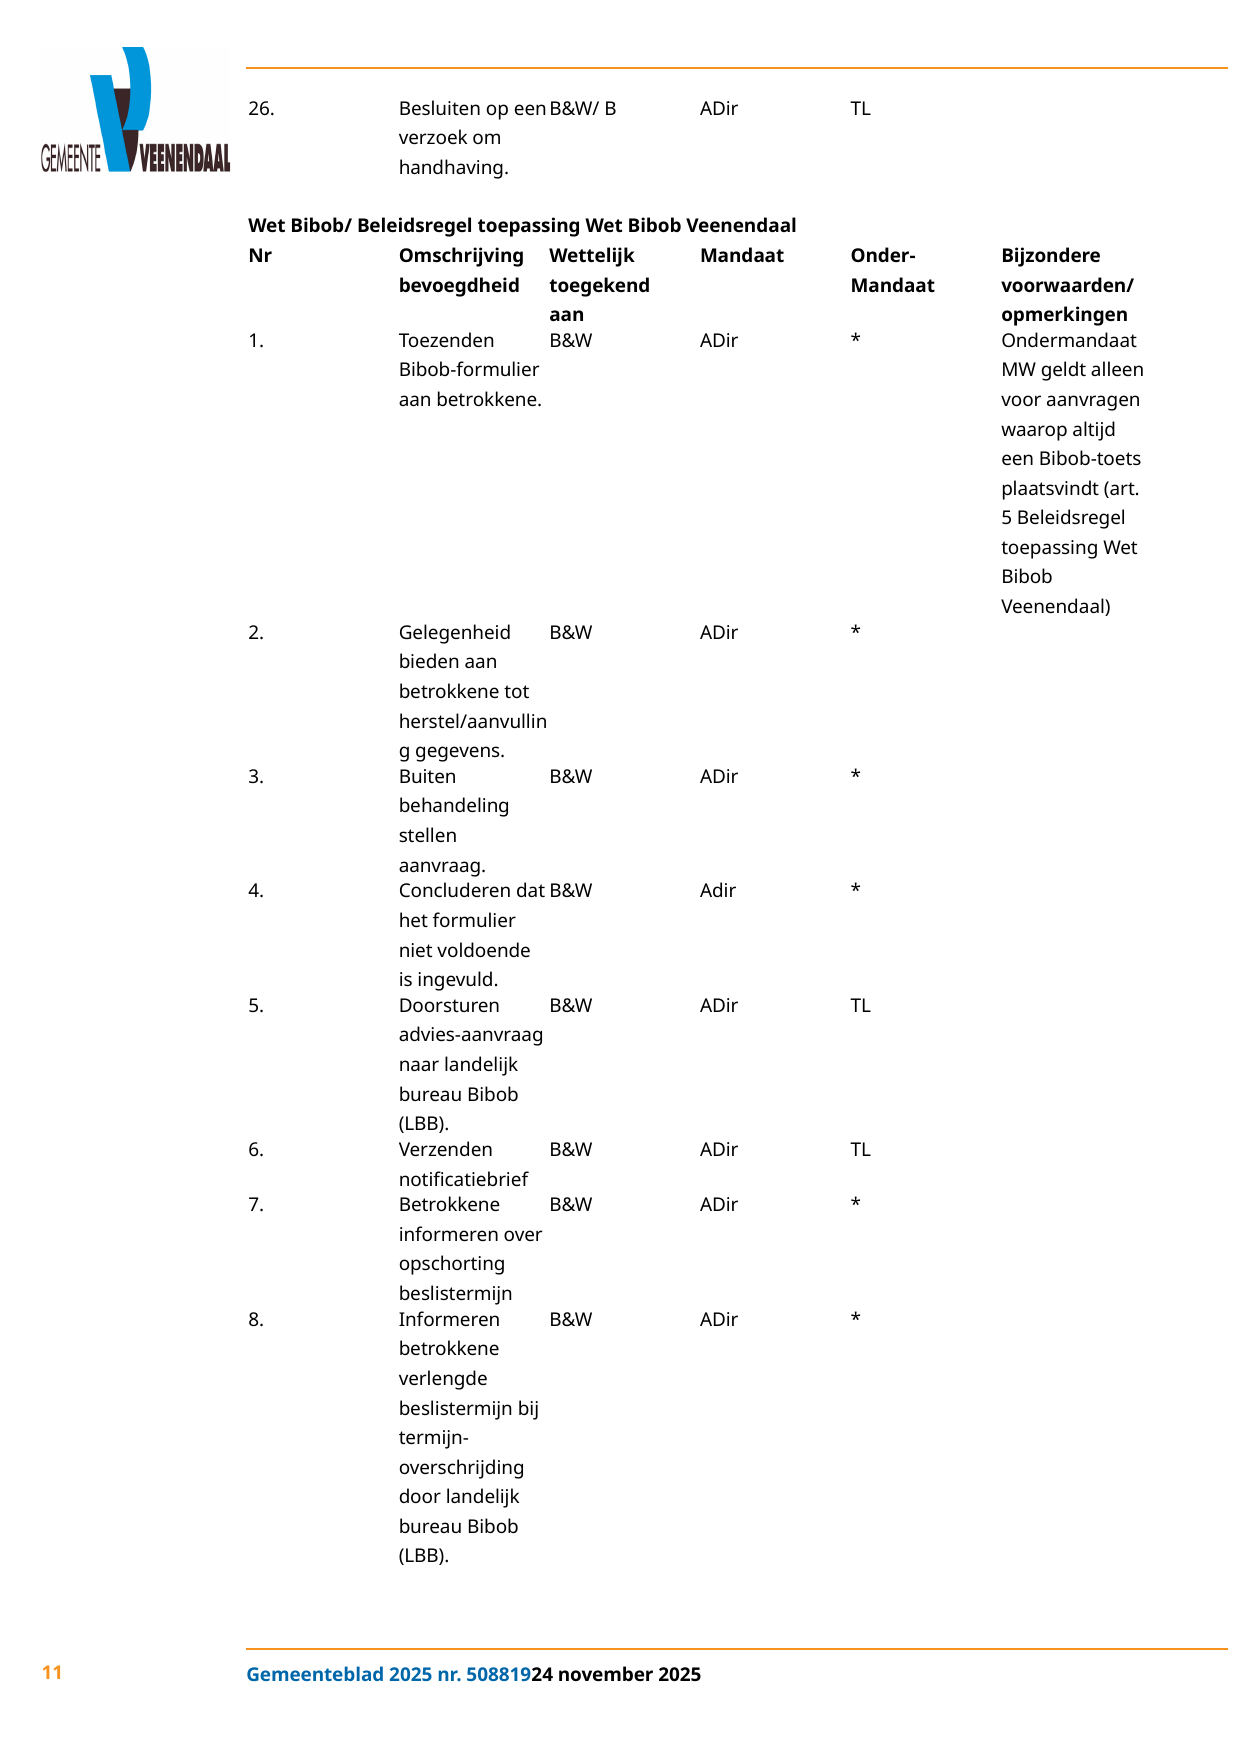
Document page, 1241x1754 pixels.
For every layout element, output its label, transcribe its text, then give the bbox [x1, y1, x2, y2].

table_cell Informeren betrokkene verlengde beslistermijn bij termijn-overschrijding door landelijk bureau Bibob (LBB). [399, 1306, 549, 1568]
table_header Wettelijk toegekend aan [549, 242, 700, 327]
picture [123, 47, 231, 172]
table_cell B&W [549, 763, 700, 878]
table_cell 1. [248, 327, 398, 619]
table_cell Betrokkene informeren over opschorting beslistermijn [399, 1191, 549, 1306]
table_cell ADir [700, 1191, 850, 1306]
table_cell B&W [549, 619, 700, 763]
picture [41, 47, 130, 172]
table_cell [1001, 1306, 1152, 1568]
table_cell B&W [549, 1306, 700, 1568]
table_cell ADir [700, 763, 850, 878]
table_cell * [850, 1191, 1001, 1306]
text Wet Bibob/ Beleidsregel toepassing Wet Bibob Veenendaal [248, 212, 1152, 238]
table_header Bijzondere voorwaarden/ opmerkingen [1001, 242, 1152, 327]
table_cell [1001, 619, 1152, 763]
table_header Onder- Mandaat [850, 242, 1001, 327]
table_cell TL [850, 1136, 1001, 1191]
table_header Omschrijving bevoegdheid [399, 242, 549, 327]
table_cell 2. [248, 619, 398, 763]
table_cell Ondermandaat MW geldt alleen voor aanvragen waarop altijd een Bibob-toets plaatsvindt (art. 5 Beleidsregel toepassing Wet Bibob Veenendaal) [1001, 327, 1152, 619]
table_cell Verzenden notificatiebrief [399, 1136, 549, 1191]
table_cell B&W [549, 878, 700, 992]
table_cell [1001, 992, 1152, 1136]
table_cell TL [850, 992, 1001, 1136]
table_cell Buiten behandeling stellen aanvraag. [399, 763, 549, 878]
table_cell ADir [700, 1136, 850, 1191]
table_cell [1001, 763, 1152, 878]
table_cell * [850, 327, 1001, 619]
table_cell 7. [248, 1191, 398, 1306]
table_cell ADir [700, 1306, 850, 1568]
table_cell * [850, 763, 1001, 878]
table_cell [1001, 878, 1152, 992]
table_cell B&W [549, 1191, 700, 1306]
table_cell ADir [700, 327, 850, 619]
table_cell [1001, 1191, 1152, 1306]
table_cell * [850, 619, 1001, 763]
table_cell TL [850, 95, 1001, 180]
table_cell [1001, 1136, 1152, 1191]
table_cell Doorsturen advies-aanvraag naar landelijk bureau Bibob (LBB). [399, 992, 549, 1136]
table_cell ADir [700, 992, 850, 1136]
table_cell Adir [700, 878, 850, 992]
table_cell Concluderen dat het formulier niet voldoende is ingevuld. [399, 878, 549, 992]
table_cell [248, 95, 398, 180]
table_cell * [850, 878, 1001, 992]
table_cell ADir [700, 95, 850, 180]
table_cell 3. [248, 763, 398, 878]
table_cell B&W/ B [549, 95, 700, 180]
table_header Mandaat [700, 242, 850, 327]
table_cell Toezenden Bibob-formulier aan betrokkene. [399, 327, 549, 619]
table_cell Besluiten op een verzoek om handhaving. [399, 95, 549, 180]
table_cell B&W [549, 1136, 700, 1191]
table_cell 4. [248, 878, 398, 992]
table_cell 5. [248, 992, 398, 1136]
table_cell * [850, 1306, 1001, 1568]
table_cell 6. [248, 1136, 398, 1191]
table_header Nr [248, 242, 398, 327]
table_cell B&W [549, 992, 700, 1136]
table_cell ADir [700, 619, 850, 763]
table_cell Gelegenheid bieden aan betrokkene tot herstel/aanvulling gegevens. [399, 619, 549, 763]
table_cell B&W [549, 327, 700, 619]
table_cell 8. [248, 1306, 398, 1568]
table_cell [1001, 95, 1152, 180]
